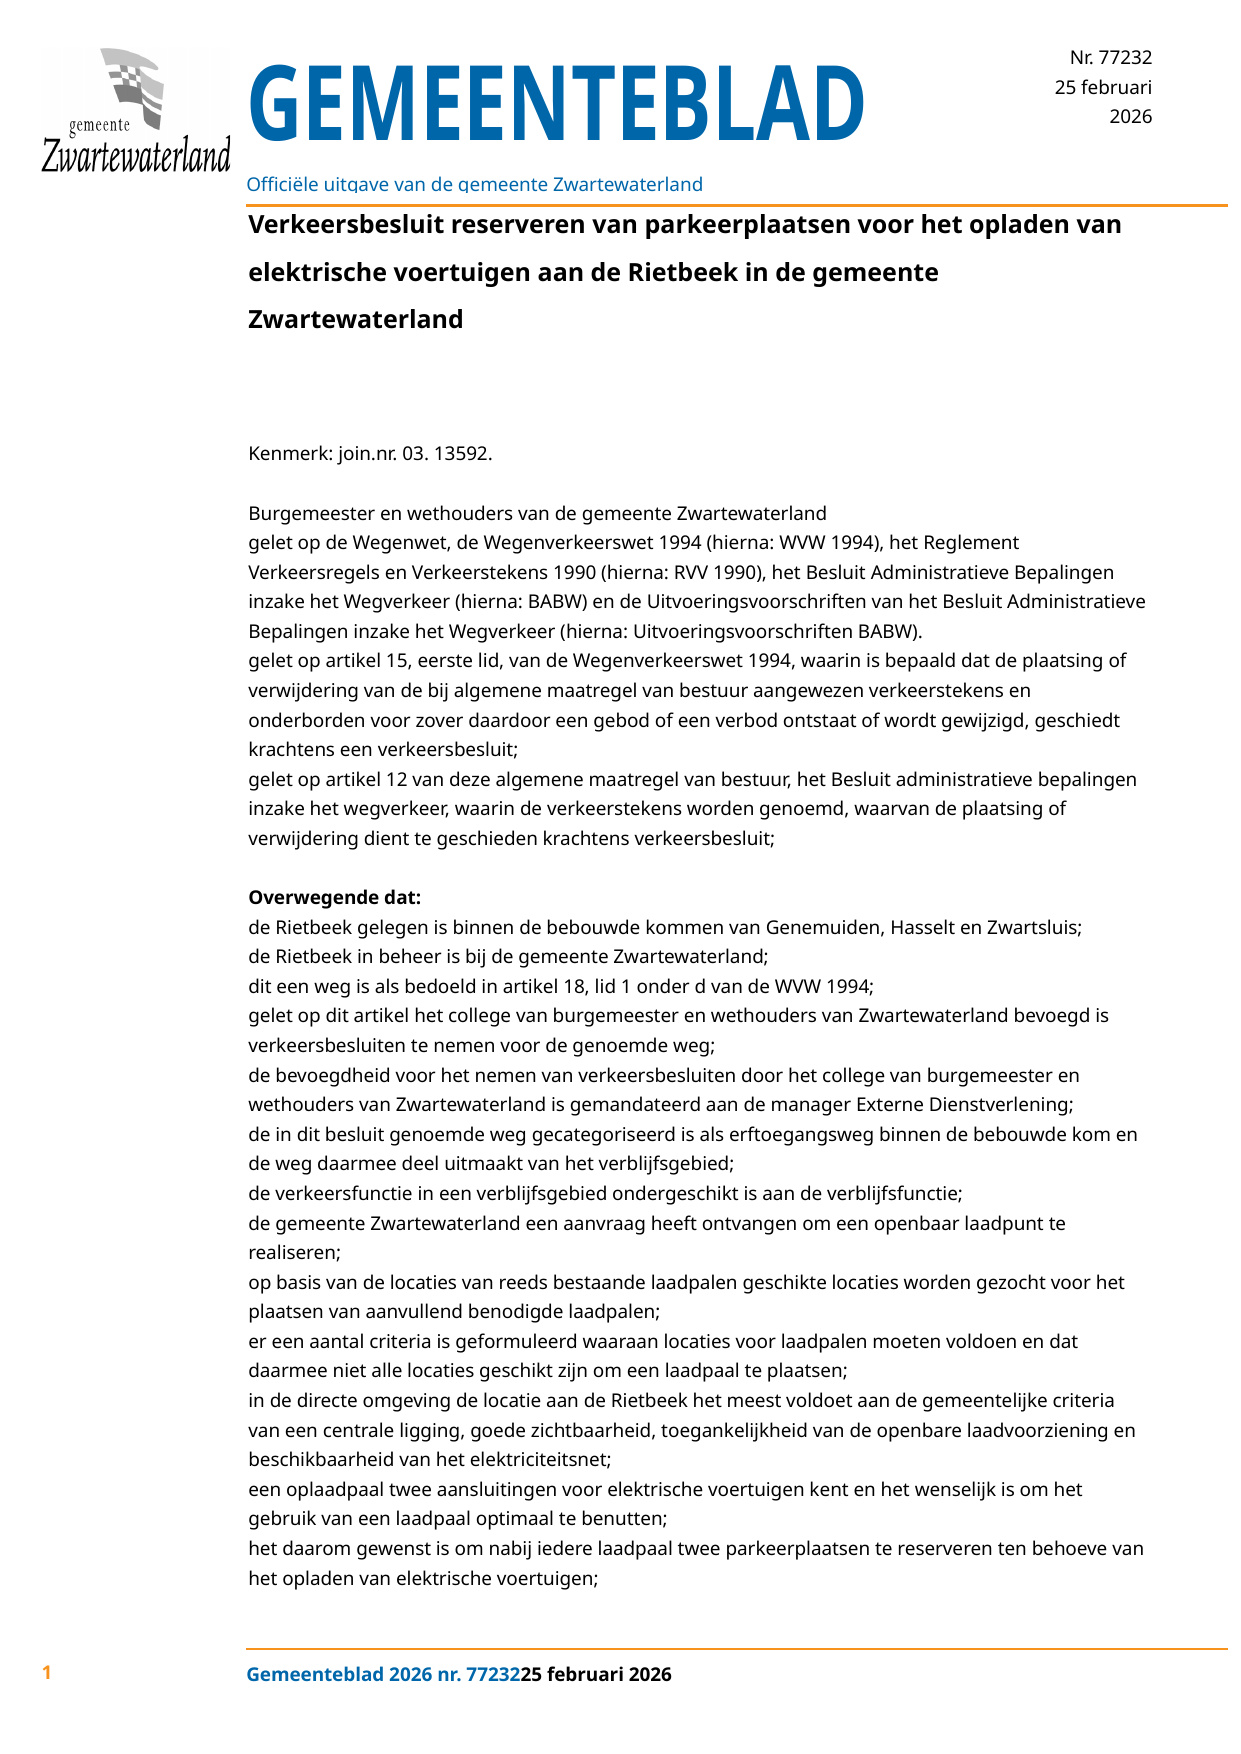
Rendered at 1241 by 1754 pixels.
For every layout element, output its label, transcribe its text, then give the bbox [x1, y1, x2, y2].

text op basis van de locaties van reeds bestaande laadpalen geschikte locaties worden gezocht voor het plaatsen van aanvullend benodigde laadpalen; [248, 1269, 1152, 1324]
text de gemeente Zwartewaterland een aanvraag heeft ontvangen om een openbaar laadpunt te realiseren; [248, 1210, 1152, 1265]
text in de directe omgeving de locatie aan de Rietbeek het meest voldoet aan de gemeentelijke criteria van een centrale ligging, goede zichtbaarheid, toegankelijkheid van de openbare laadvoorziening en beschikbaarheid van het elektriciteitsnet; [248, 1387, 1152, 1472]
text de in dit besluit genoemde weg gecategoriseerd is als erftoegangsweg binnen de bebouwde kom en de weg daarmee deel uitmaakt van het verblijfsgebied; [248, 1121, 1152, 1176]
text Overwegende dat: [248, 884, 1152, 910]
text dit een weg is als bedoeld in artikel 18, lid 1 onder d van de WVW 1994; [248, 973, 1152, 999]
text het daarom gewenst is om nabij iedere laadpaal twee parkeerplaatsen te reserveren ten behoeve van het opladen van elektrische voertuigen; [248, 1535, 1152, 1590]
text de verkeersfunctie in een verblijfsgebied ondergeschikt is aan de verblijfsfunctie; [248, 1180, 1152, 1206]
text gelet op de Wegenwet, de Wegenverkeerswet 1994 (hierna: WVW 1994), het Reglement Verkeersregels en Verkeerstekens 1990 (hierna: RVV 1990), het Besluit Administratieve Bepalingen inzake het Wegverkeer (hierna: BABW) en de Uitvoeringsvoorschriften van het Besluit Administratieve Bepalingen inzake het Wegverkeer (hierna: Uitvoeringsvoorschriften BABW). [248, 529, 1152, 644]
picture [41, 47, 231, 172]
text een oplaadpaal twee aansluitingen voor elektrische voertuigen kent en het wenselijk is om het gebruik van een laadpaal optimaal te benutten; [248, 1476, 1152, 1531]
text gelet op artikel 12 van deze algemene maatregel van bestuur, het Besluit administratieve bepalingen inzake het wegverkeer, waarin de verkeerstekens worden genoemd, waarvan de plaatsing of verwijdering dient te geschieden krachtens verkeersbesluit; [248, 766, 1152, 851]
text de Rietbeek gelegen is binnen de bebouwde kommen van Genemuiden, Hasselt en Zwartsluis; [248, 914, 1152, 939]
text Kenmerk: join.nr. 03. 13592. [248, 441, 1152, 466]
text gelet op dit artikel het college van burgemeester en wethouders van Zwartewaterland bevoegd is verkeersbesluiten te nemen voor de genoemde weg; [248, 1003, 1152, 1058]
text er een aantal criteria is geformuleerd waaraan locaties voor laadpalen moeten voldoen en dat daarmee niet alle locaties geschikt zijn om een laadpaal te plaatsen; [248, 1328, 1152, 1383]
text de Rietbeek in beheer is bij de gemeente Zwartewaterland; [248, 943, 1152, 969]
text de bevoegdheid voor het nemen van verkeersbesluiten door het college van burgemeester en wethouders van Zwartewaterland is gemandateerd aan de manager Externe Dienstverlening; [248, 1062, 1152, 1117]
text Burgemeester en wethouders van de gemeente Zwartewaterland [248, 500, 1152, 525]
text Verkeersbesluit reserveren van parkeerplaatsen voor het opladen van elektrische voertuigen aan de Rietbeek in de gemeente Zwartewaterland [248, 207, 1152, 336]
text gelet op artikel 15, eerste lid, van de Wegenverkeerswet 1994, waarin is bepaald dat de plaatsing of verwijdering van de bij algemene maatregel van bestuur aangewezen verkeerstekens en onderborden voor zover daardoor een gebod of een verbod ontstaat of wordt gewijzigd, geschiedt krachtens een verkeersbesluit; [248, 648, 1152, 762]
